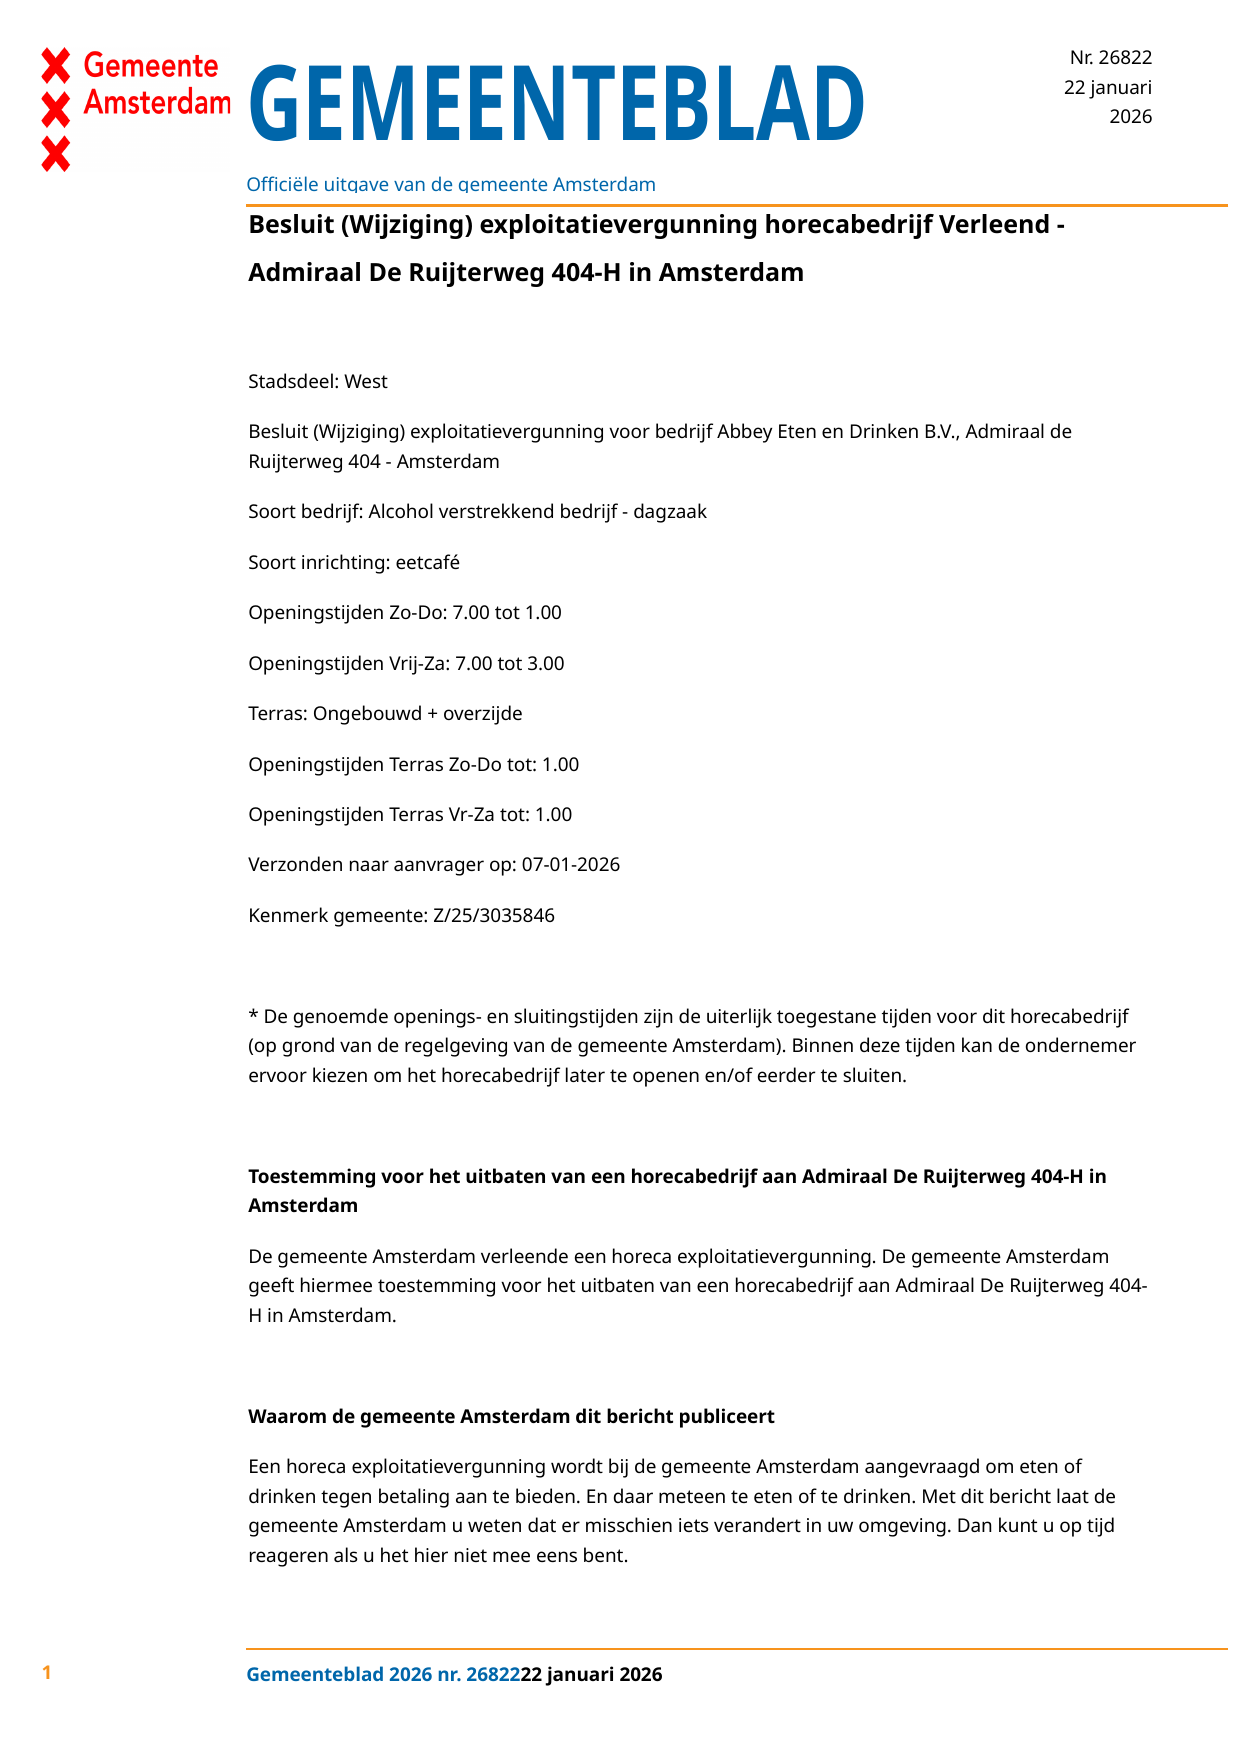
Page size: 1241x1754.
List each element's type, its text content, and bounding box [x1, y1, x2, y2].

text Soort bedrijf: Alcohol verstrekkend bedrijf - dagzaak [248, 499, 1152, 524]
text Kenmerk gemeente: Z/25/3035846 [248, 902, 1152, 928]
picture [41, 47, 231, 172]
text Besluit (Wijziging) exploitatievergunning horecabedrijf Verleend - Admiraal De Ruijterweg 404-H in Amsterdam [248, 207, 1152, 288]
text Openingstijden Terras Zo-Do tot: 1.00 [248, 751, 1152, 777]
text Verzonden naar aanvrager op: 07-01-2026 [248, 852, 1152, 877]
text Waarom de gemeente Amsterdam dit bericht publiceert [248, 1403, 1152, 1429]
text Openingstijden Zo-Do: 7.00 tot 1.00 [248, 599, 1152, 625]
text Een horeca exploitatievergunning wordt bij de gemeente Amsterdam aangevraagd om eten of drinken tegen betaling aan te bieden. En daar meteen te eten of te drinken. Met dit bericht laat de gemeente Amsterdam u weten dat er misschien iets verandert in uw omgeving. Dan kunt u op tijd reageren als u het hier niet mee eens bent. [248, 1453, 1152, 1568]
text Openingstijden Terras Vr-Za tot: 1.00 [248, 801, 1152, 827]
text Toestemming voor het uitbaten van een horecabedrijf aan Admiraal De Ruijterweg 404-H in Amsterdam [248, 1163, 1152, 1218]
text Besluit (Wijziging) exploitatievergunning voor bedrijf Abbey Eten en Drinken B.V., Admiraal de Ruijterweg 404 - Amsterdam [248, 419, 1152, 474]
text * De genoemde openings- en sluitingstijden zijn de uiterlijk toegestane tijden voor dit horecabedrijf (op grond van de regelgeving van de gemeente Amsterdam). Binnen deze tijden kan de ondernemer ervoor kiezen om het horecabedrijf later te openen en/of eerder te sluiten. [248, 1003, 1152, 1088]
text Soort inrichting: eetcafé [248, 549, 1152, 575]
text De gemeente Amsterdam verleende een horeca exploitatievergunning. De gemeente Amsterdam geeft hiermee toestemming voor het uitbaten van een horecabedrijf aan Admiraal De Ruijterweg 404-H in Amsterdam. [248, 1243, 1152, 1328]
text Openingstijden Vrij-Za: 7.00 tot 3.00 [248, 650, 1152, 676]
text Stadsdeel: West [248, 368, 1152, 394]
text Terras: Ongebouwd + overzijde [248, 700, 1152, 726]
